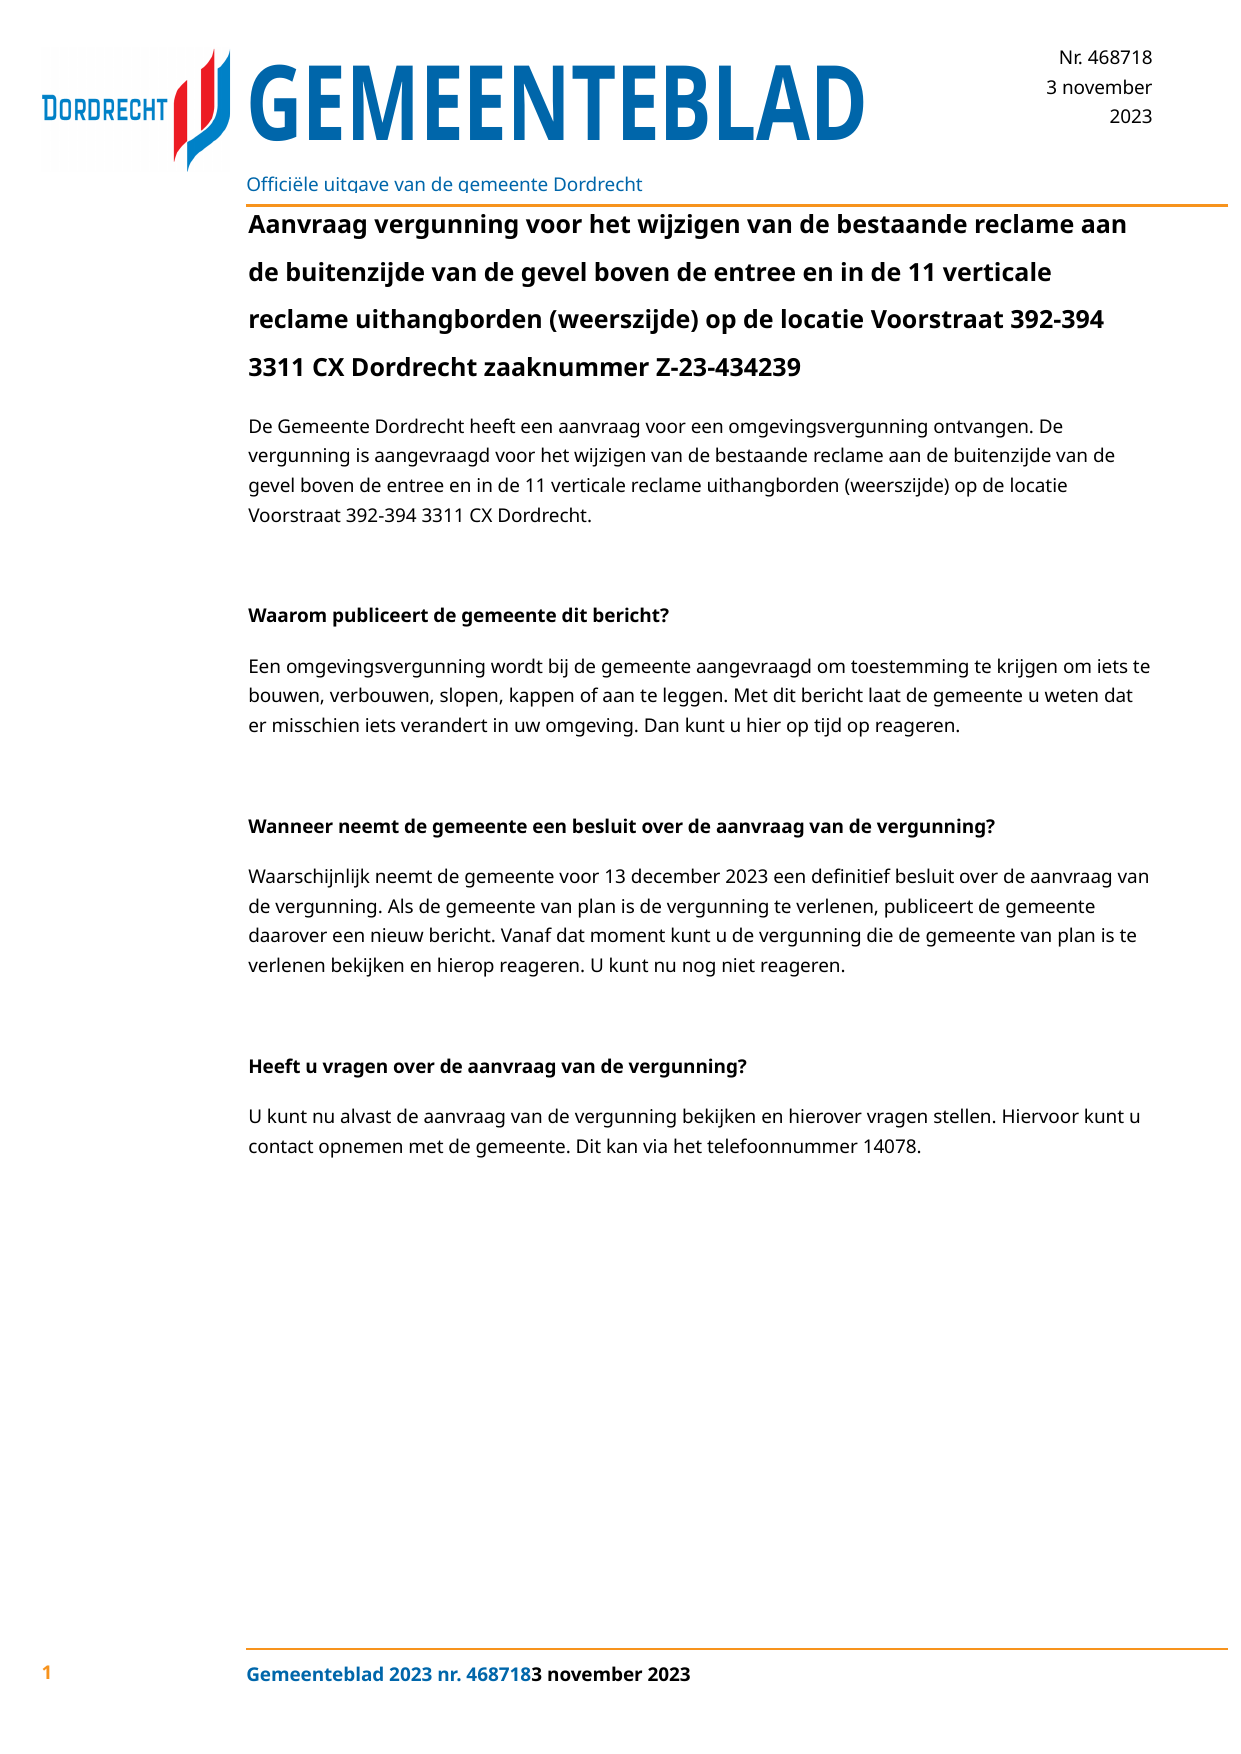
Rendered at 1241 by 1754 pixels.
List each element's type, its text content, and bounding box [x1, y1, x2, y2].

picture [41, 47, 231, 172]
text Heeft u vragen over de aanvraag van de vergunning? [248, 1053, 1152, 1079]
text Aanvraag vergunning voor het wijzigen van de bestaande reclame aan de buitenzijde van de gevel boven de entree en in de 11 verticale reclame uithangborden (weerszijde) op de locatie Voorstraat 392-394 3311 CX Dordrecht zaaknummer Z-23-434239 [248, 207, 1152, 384]
text U kunt nu alvast de aanvraag van de vergunning bekijken en hierover vragen stellen. Hiervoor kunt u contact opnemen met de gemeente. Dit kan via het telefoonnummer 14078. [248, 1103, 1152, 1159]
text De Gemeente Dordrecht heeft een aanvraag voor een omgevingsvergunning ontvangen. De vergunning is aangevraagd voor het wijzigen van de bestaande reclame aan de buitenzijde van de gevel boven de entree en in de 11 verticale reclame uithangborden (weerszijde) op de locatie Voorstraat 392-394 3311 CX Dordrecht. [248, 413, 1152, 528]
text Wanneer neemt de gemeente een besluit over de aanvraag van de vergunning? [248, 813, 1152, 839]
text Waarschijnlijk neemt de gemeente voor 13 december 2023 een definitief besluit over de aanvraag van de vergunning. Als de gemeente van plan is de vergunning te verlenen, publiceert de gemeente daarover een nieuw bericht. Vanaf dat moment kunt u de vergunning die de gemeente van plan is te verlenen bekijken en hierop reageren. U kunt nu nog niet reageren. [248, 863, 1152, 978]
text Een omgevingsvergunning wordt bij de gemeente aangevraagd om toestemming te krijgen om iets te bouwen, verbouwen, slopen, kappen of aan te leggen. Met dit bericht laat de gemeente u weten dat er misschien iets verandert in uw omgeving. Dan kunt u hier op tijd op reageren. [248, 653, 1152, 738]
text Waarom publiceert de gemeente dit bericht? [248, 603, 1152, 628]
